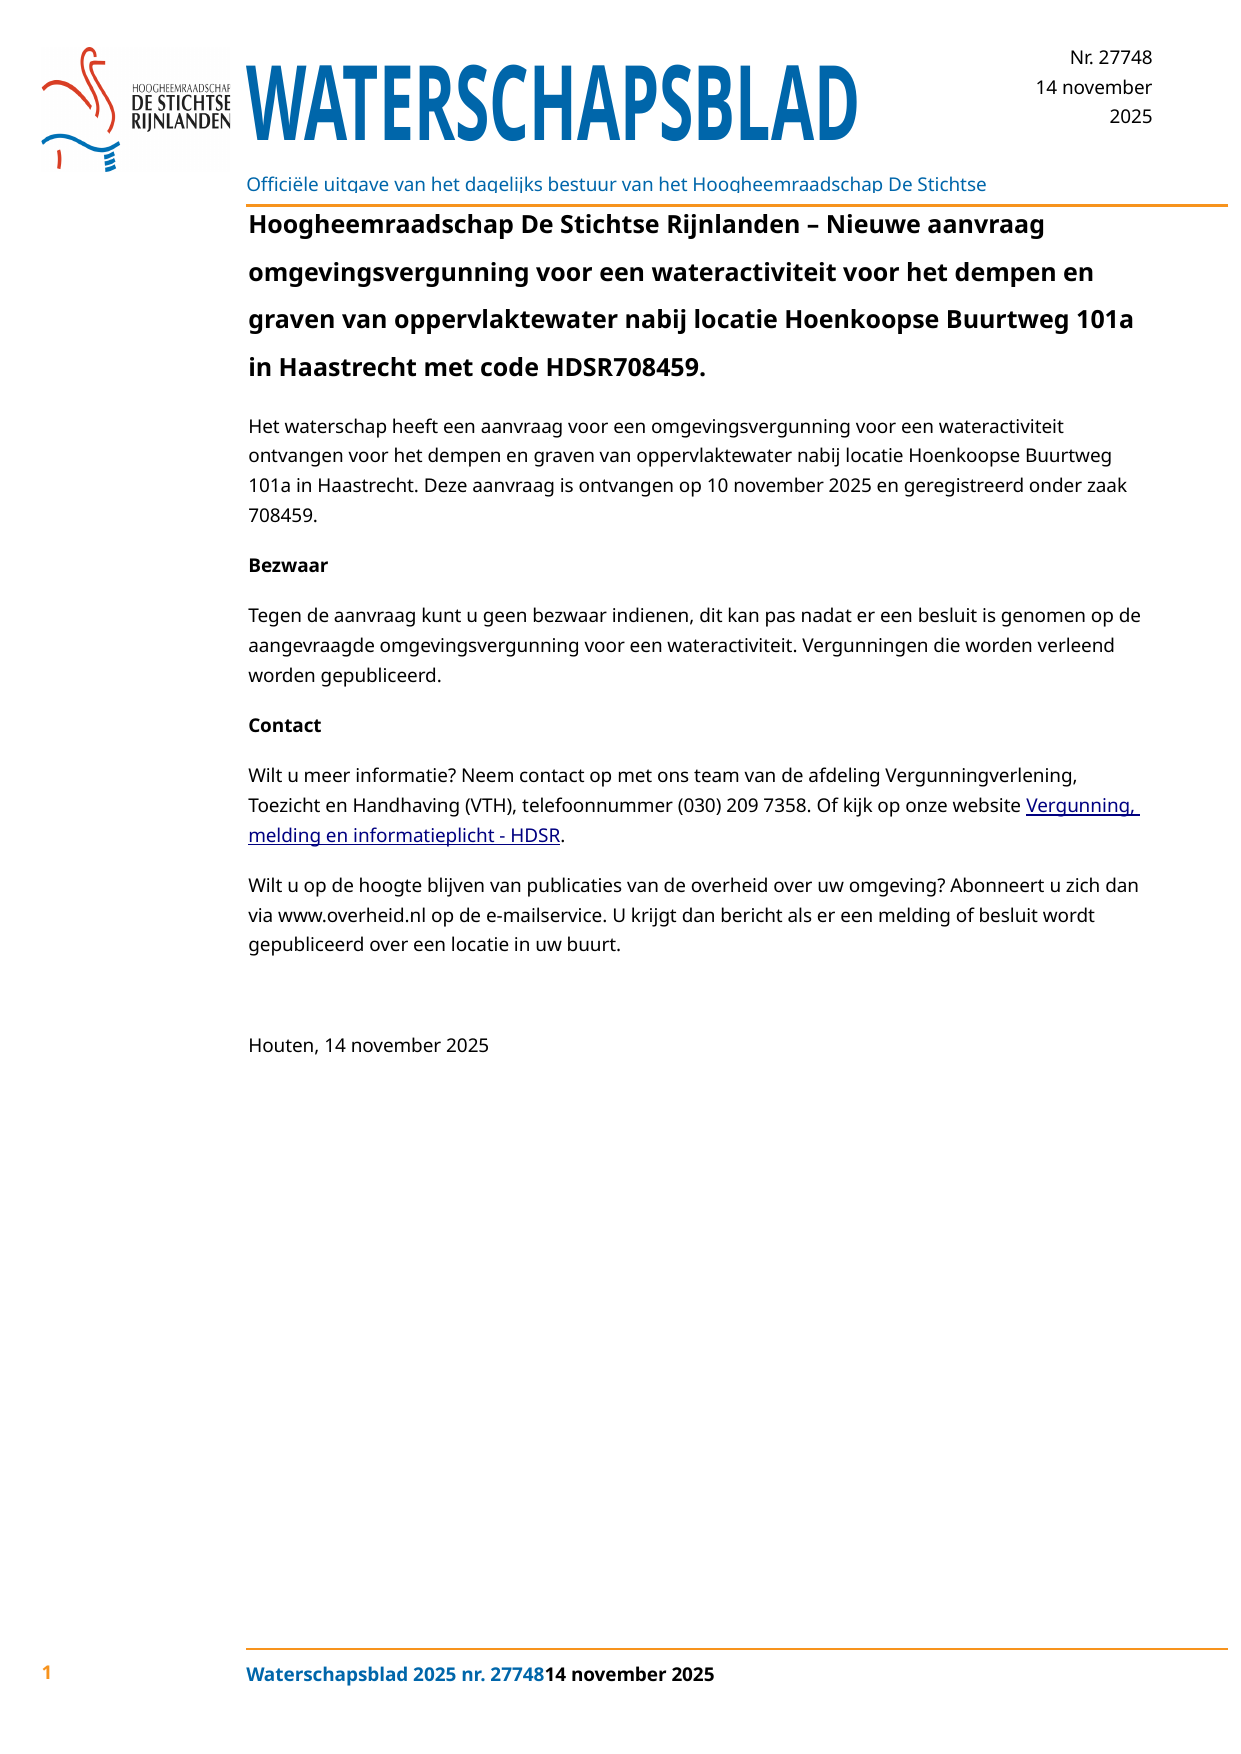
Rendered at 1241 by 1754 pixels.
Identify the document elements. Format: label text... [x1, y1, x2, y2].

picture [41, 47, 231, 172]
text Contact [248, 712, 1152, 738]
text Tegen de aanvraag kunt u geen bezwaar indienen, dit kan pas nadat er een besluit is genomen op de aangevraagde omgevingsvergunning voor een wateractiviteit. Vergunningen die worden verleend worden gepubliceerd. [248, 603, 1152, 688]
text Het waterschap heeft een aanvraag voor een omgevingsvergunning voor een wateractiviteit ontvangen voor het dempen en graven van oppervlaktewater nabij locatie Hoenkoopse Buurtweg 101a in Haastrecht. Deze aanvraag is ontvangen op 10 november 2025 en geregistreerd onder zaak 708459. [248, 413, 1152, 528]
text Houten, 14 november 2025 [248, 1032, 1152, 1058]
text Wilt u meer informatie? Neem contact op met ons team van de afdeling Vergunningverlening, Toezicht en Handhaving (VTH), telefoonnummer (030) 209 7358. Of kijk op onze website Vergunning, melding en informatieplicht - HDSR. [248, 763, 1152, 848]
text Wilt u op de hoogte blijven van publicaties van de overheid over uw omgeving? Abonneert u zich dan via www.overheid.nl op de e-mailservice. U krijgt dan bericht als er een melding of besluit wordt gepubliceerd over een locatie in uw buurt. [248, 872, 1152, 957]
text Hoogheemraadschap De Stichtse Rijnlanden – Nieuwe aanvraag omgevingsvergunning voor een wateractiviteit voor het dempen en graven van oppervlaktewater nabij locatie Hoenkoopse Buurtweg 101a in Haastrecht met code HDSR708459. [248, 207, 1152, 384]
text Bezwaar [248, 552, 1152, 578]
